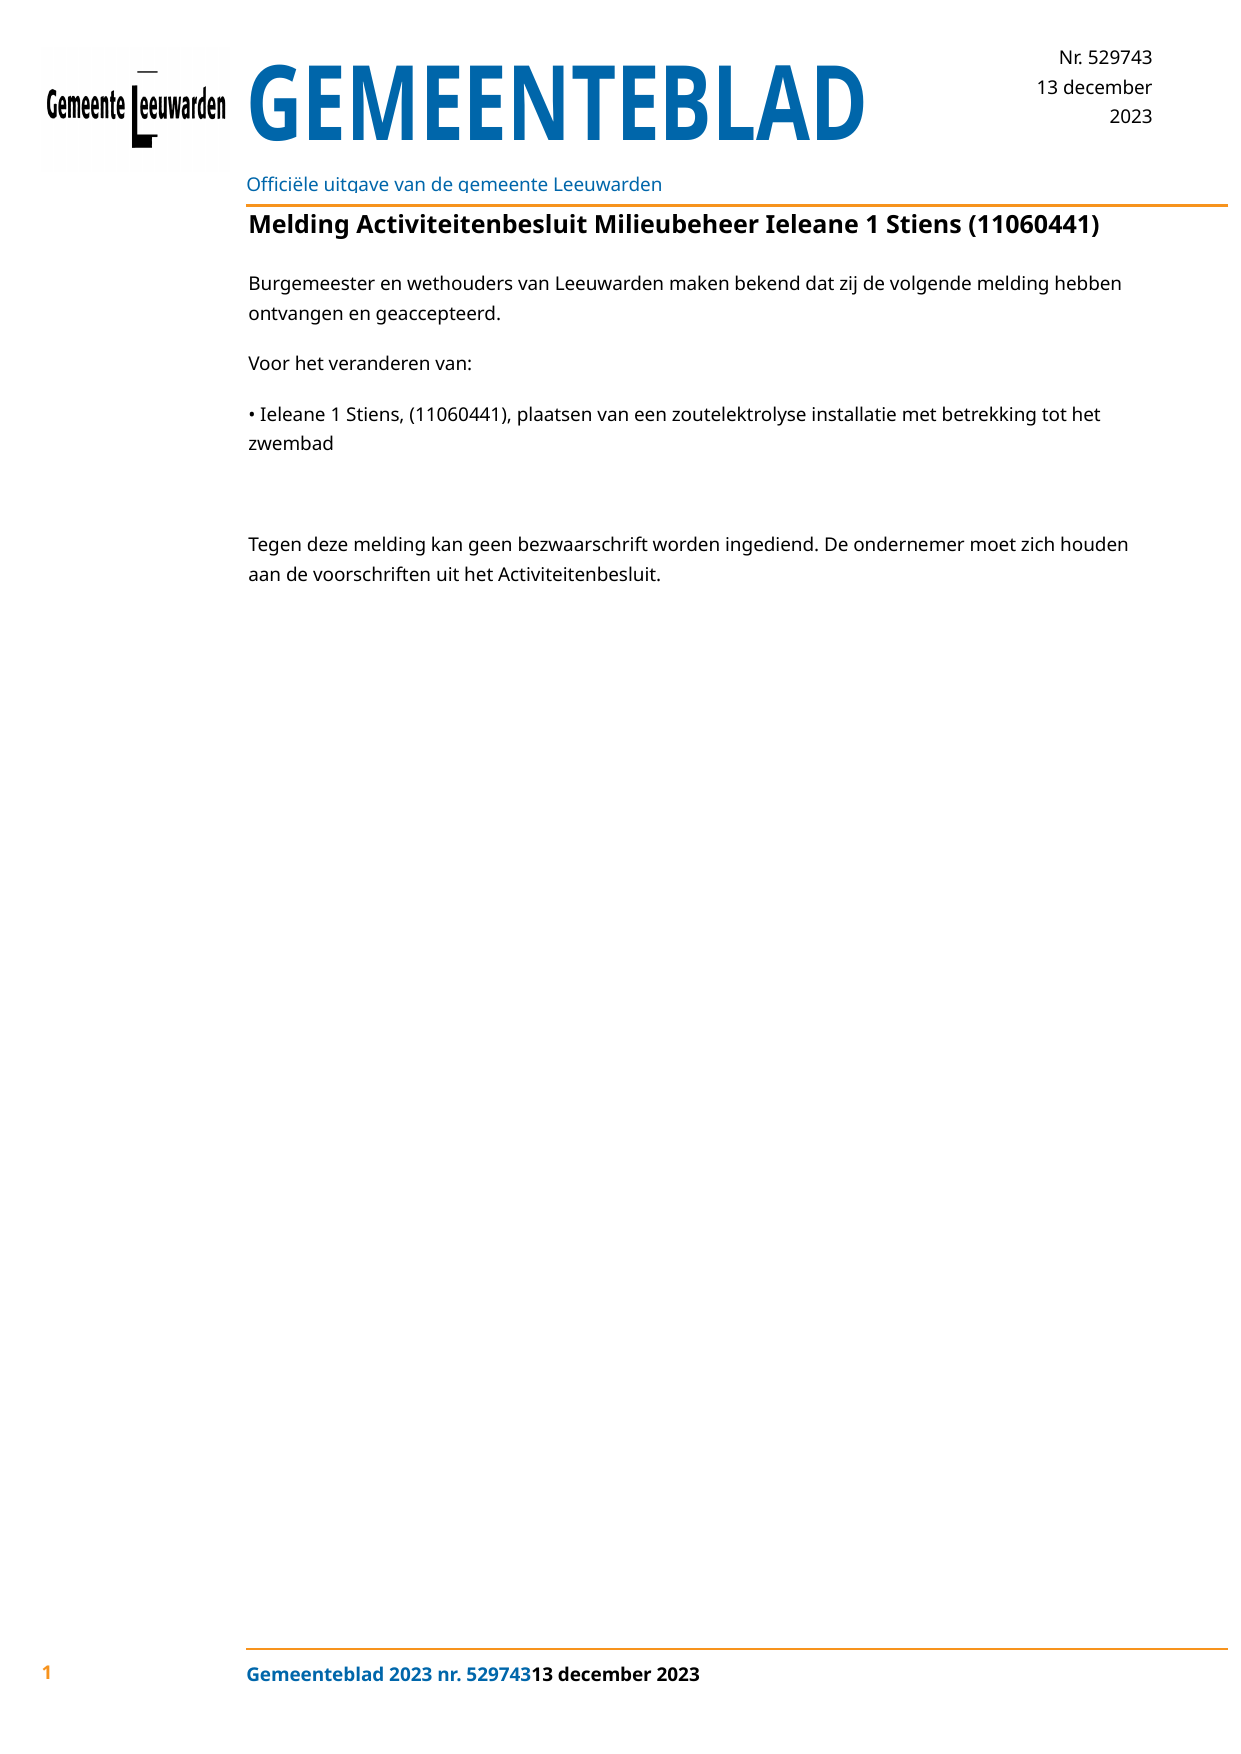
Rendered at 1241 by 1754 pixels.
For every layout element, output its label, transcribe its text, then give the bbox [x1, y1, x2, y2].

text Burgemeester en wethouders van Leeuwarden maken bekend dat zij de volgende melding hebben ontvangen en geaccepteerd. [248, 270, 1152, 326]
picture [41, 47, 231, 172]
text Voor het veranderen van: [248, 350, 1152, 376]
text • Ieleane 1 Stiens, (11060441), plaatsen van een zoutelektrolyse installatie met betrekking tot het zwembad [248, 401, 1152, 456]
text Melding Activiteitenbesluit Milieubeheer Ieleane 1 Stiens (11060441) [248, 207, 1152, 241]
text Tegen deze melding kan geen bezwaarschrift worden ingediend. De ondernemer moet zich houden aan de voorschriften uit het Activiteitenbesluit. [248, 531, 1152, 586]
